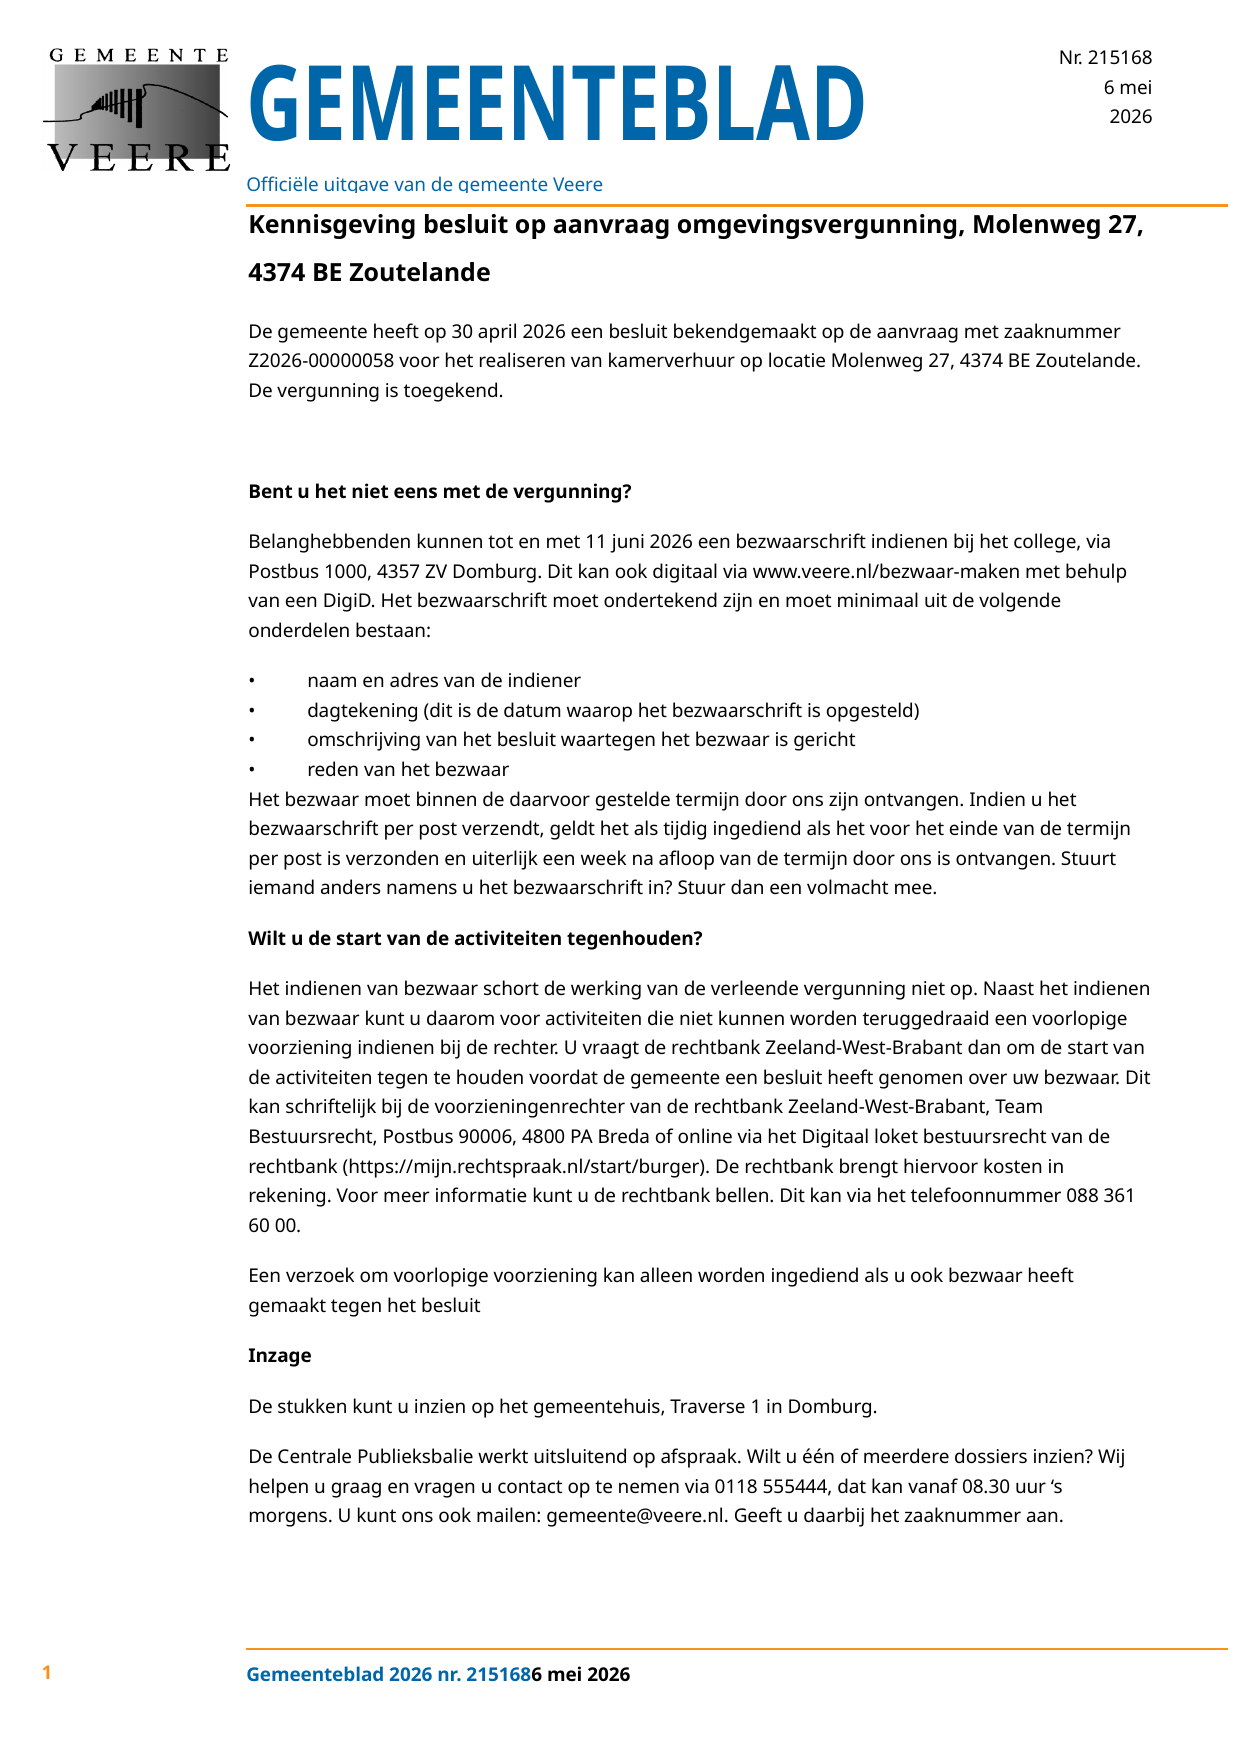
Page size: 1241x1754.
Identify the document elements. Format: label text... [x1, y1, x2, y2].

list naam en adres van de indiener [248, 667, 1152, 693]
text Belanghebbenden kunnen tot en met 11 juni 2026 een bezwaarschrift indienen bij het college, via Postbus 1000, 4357 ZV Domburg. Dit kan ook digitaal via www.veere.nl/bezwaar-maken met behulp van een DigiD. Het bezwaarschrift moet ondertekend zijn en moet minimaal uit de volgende onderdelen bestaan: [248, 528, 1152, 643]
text Het indienen van bezwaar schort de werking van de verleende vergunning niet op. Naast het indienen van bezwaar kunt u daarom voor activiteiten die niet kunnen worden teruggedraaid een voorlopige voorziening indienen bij de rechter. U vraagt de rechtbank Zeeland-West-Brabant dan om de start van de activiteiten tegen te houden voordat de gemeente een besluit heeft genomen over uw bezwaar. Dit kan schriftelijk bij de voorzieningenrechter van de rechtbank Zeeland-West-Brabant, Team Bestuursrecht, Postbus 90006, 4800 PA Breda of online via het Digitaal loket bestuursrecht van de rechtbank (https://mijn.rechtspraak.nl/start/burger). De rechtbank brengt hiervoor kosten in rekening. Voor meer informatie kunt u de rechtbank bellen. Dit kan via het telefoonnummer 088 361 60 00. [248, 975, 1152, 1238]
list reden van het bezwaar [248, 756, 1152, 782]
list omschrijving van het besluit waartegen het bezwaar is gericht [248, 727, 1152, 752]
text De gemeente heeft op 30 april 2026 een besluit bekendgemaakt op de aanvraag met zaaknummer Z2026-00000058 voor het realiseren van kamerverhuur op locatie Molenweg 27, 4374 BE Zoutelande. De vergunning is toegekend. [248, 318, 1152, 403]
text De Centrale Publieksbalie werkt uitsluitend op afspraak. Wilt u één of meerdere dossiers inzien? Wij helpen u graag en vragen u contact op te nemen via 0118 555444, dat kan vanaf 08.30 uur ‘s morgens. U kunt ons ook mailen: gemeente@veere.nl. Geeft u daarbij het zaaknummer aan. [248, 1443, 1152, 1528]
text Kennisgeving besluit op aanvraag omgevingsvergunning, Molenweg 27, 4374 BE Zoutelande [248, 207, 1152, 288]
text Een verzoek om voorlopige voorziening kan alleen worden ingediend als u ook bezwaar heeft gemaakt tegen het besluit [248, 1262, 1152, 1318]
text De stukken kunt u inzien op het gemeentehuis, Traverse 1 in Domburg. [248, 1393, 1152, 1419]
list dagtekening (dit is de datum waarop het bezwaarschrift is opgesteld) [248, 697, 1152, 723]
text Inzage [248, 1342, 1152, 1368]
text Bent u het niet eens met de vergunning? [248, 478, 1152, 504]
picture [41, 47, 231, 172]
text Het bezwaar moet binnen de daarvoor gestelde termijn door ons zijn ontvangen. Indien u het bezwaarschrift per post verzendt, geldt het als tijdig ingediend als het voor het einde van de termijn per post is verzonden en uiterlijk een week na afloop van de termijn door ons is ontvangen. Stuurt iemand anders namens u het bezwaarschrift in? Stuur dan een volmacht mee. [248, 786, 1152, 900]
text Wilt u de start van de activiteiten tegenhouden? [248, 925, 1152, 951]
